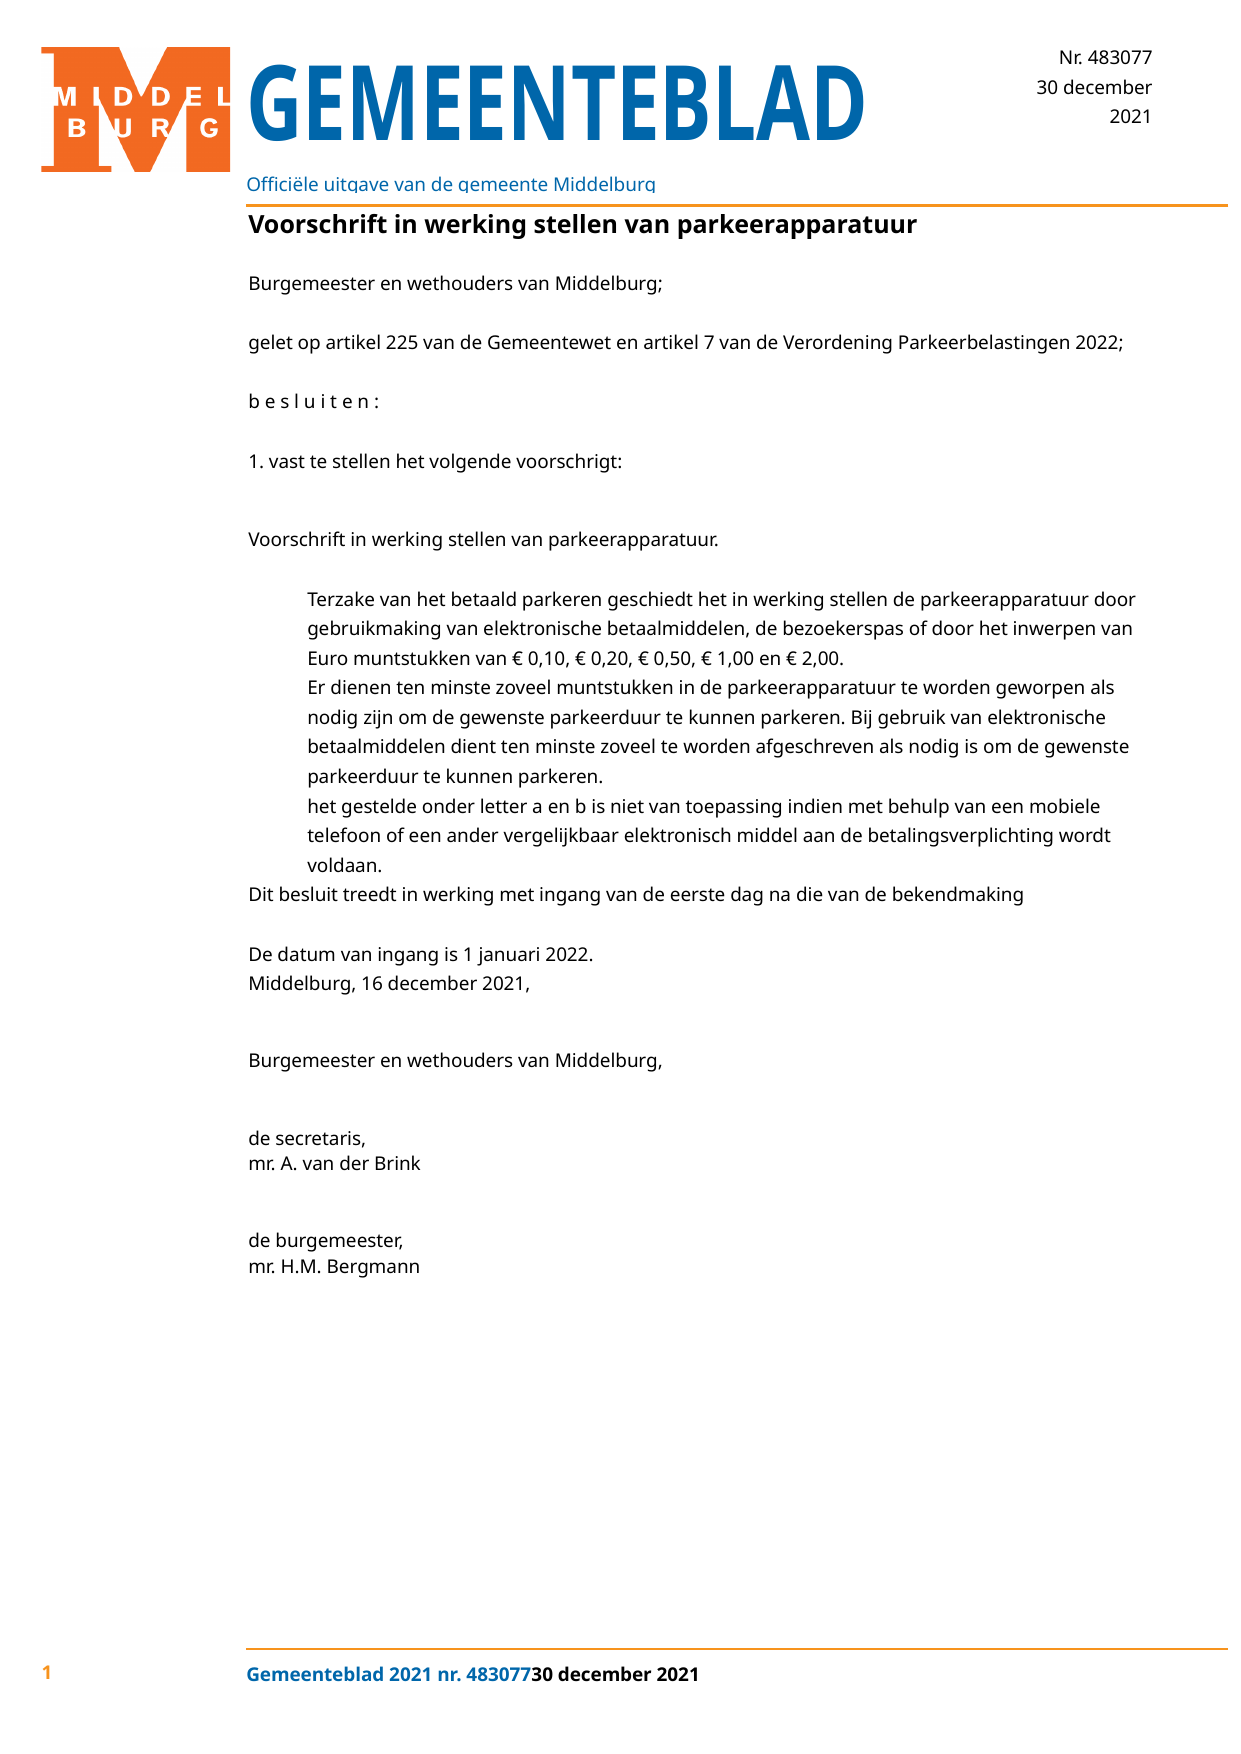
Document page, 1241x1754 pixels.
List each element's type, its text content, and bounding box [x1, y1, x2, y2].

text Burgemeester en wethouders van Middelburg, [248, 1048, 1152, 1073]
text mr. A. van der Brink [248, 1151, 1152, 1176]
list het gestelde onder letter a en b is niet van toepassing indien met behulp van een mobiele telefoon of een ander vergelijkbaar elektronisch middel aan de betalingsverplichting wordt voldaan. [248, 793, 1152, 878]
text Dit besluit treedt in werking met ingang van de eerste dag na die van de bekendmaking [248, 882, 1152, 907]
text de secretaris, [248, 1125, 1152, 1151]
text De datum van ingang is 1 januari 2022. [248, 941, 1152, 967]
text Burgemeester en wethouders van Middelburg; [248, 270, 1152, 296]
text Middelburg, 16 december 2021, [248, 970, 1152, 996]
text Voorschrift in werking stellen van parkeerapparatuur [248, 207, 1152, 241]
list Er dienen ten minste zoveel muntstukken in de parkeerapparatuur te worden geworpen als nodig zijn om de gewenste parkeerduur te kunnen parkeren. Bij gebruik van elektronische betaalmiddelen dient ten minste zoveel te worden afgeschreven als nodig is om de gewenste parkeerduur te kunnen parkeren. [248, 674, 1152, 789]
text Voorschrift in werking stellen van parkeerapparatuur. [248, 527, 1152, 552]
list Terzake van het betaald parkeren geschiedt het in werking stellen de parkeerapparatuur door gebruikmaking van elektronische betaalmiddelen, de bezoekerspas of door het inwerpen van Euro muntstukken van € 0,10, € 0,20, € 0,50, € 1,00 en € 2,00. [248, 586, 1152, 671]
text de burgemeester, [248, 1228, 1152, 1253]
text b e s l u i t e n : [248, 389, 1152, 414]
picture [41, 47, 231, 172]
text mr. H.M. Bergmann [248, 1253, 1152, 1279]
text 1. vast te stellen het volgende voorschrigt: [248, 448, 1152, 473]
text gelet op artikel 225 van de Gemeentewet en artikel 7 van de Verordening Parkeerbelastingen 2022; [248, 329, 1152, 355]
